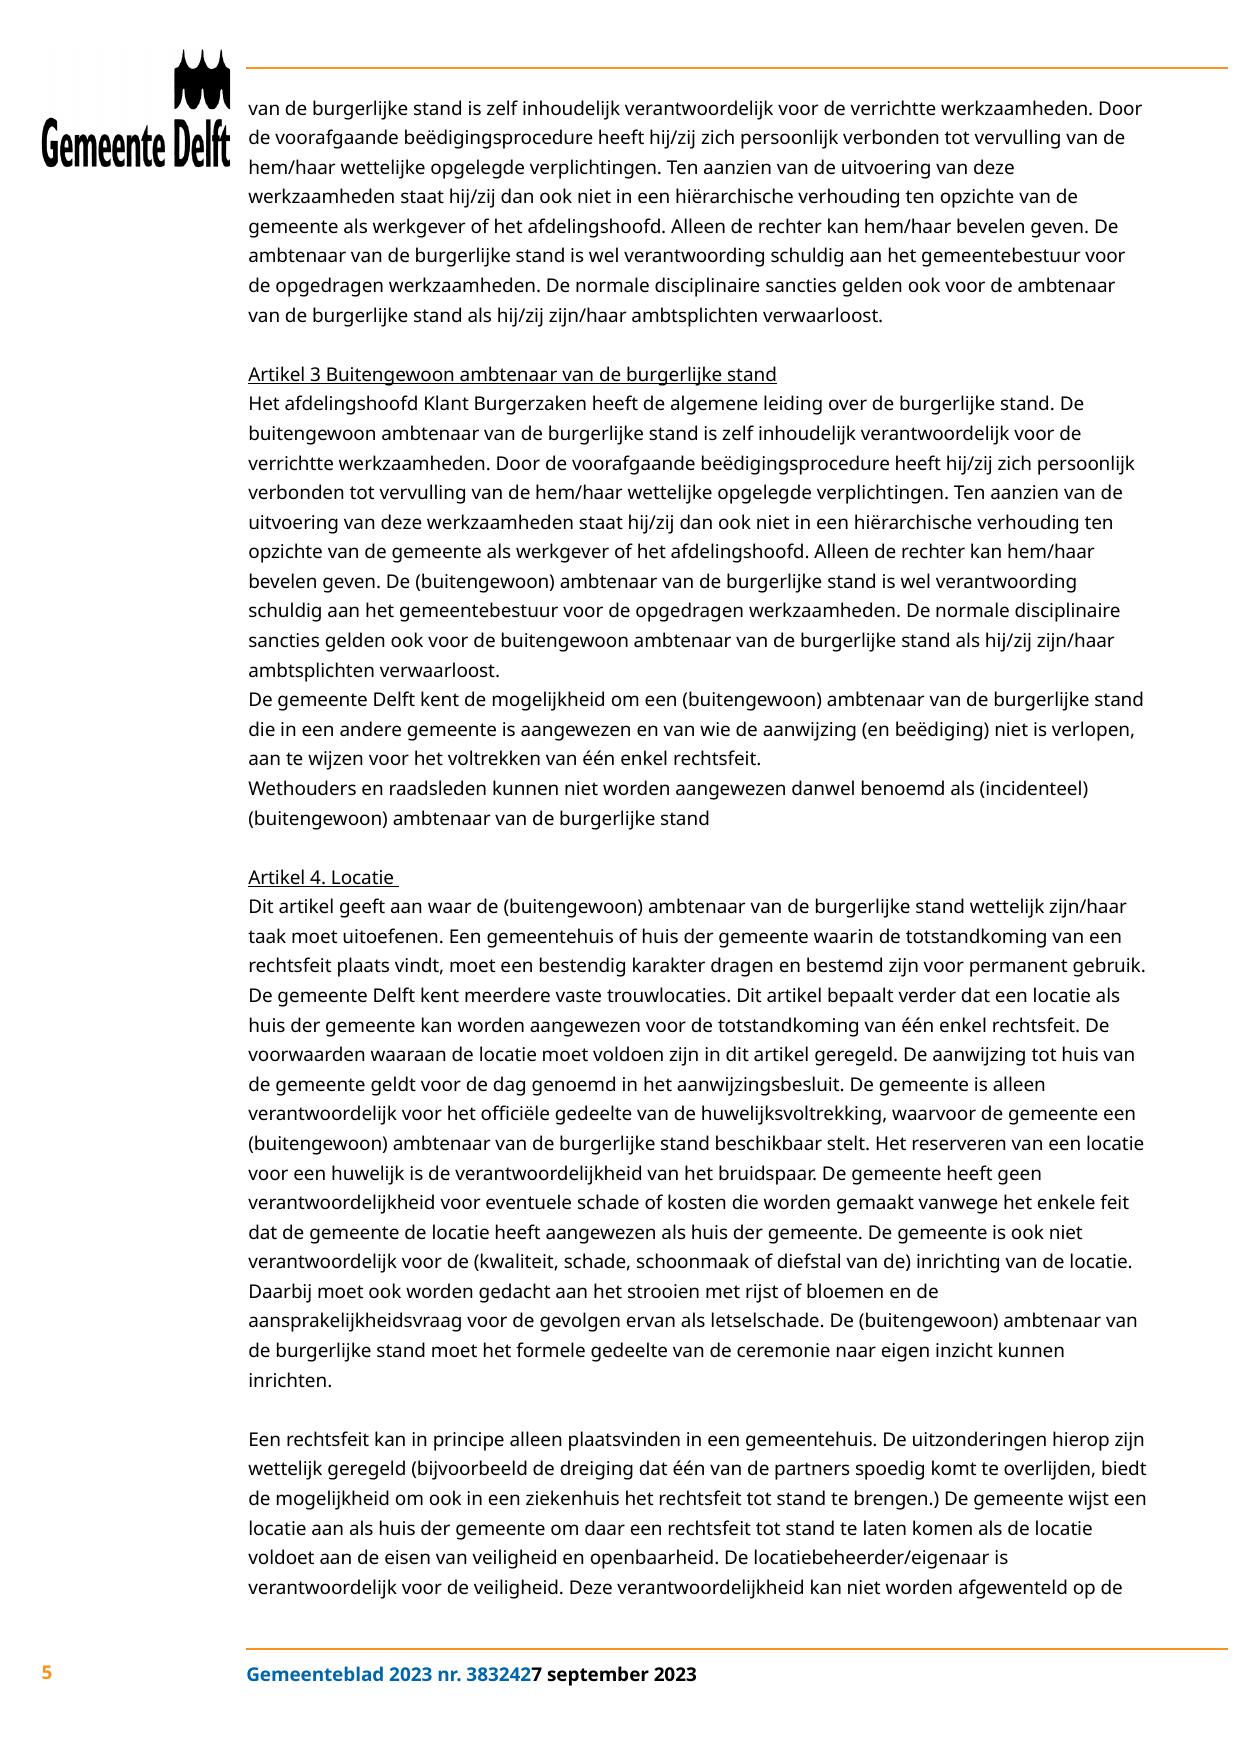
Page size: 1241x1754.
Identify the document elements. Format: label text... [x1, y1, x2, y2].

text De gemeente Delft kent de mogelijkheid om een (buitengewoon) ambtenaar van de burgerlijke stand die in een andere gemeente is aangewezen en van wie de aanwijzing (en beëdiging) niet is verlopen, aan te wijzen voor het voltrekken van één enkel rechtsfeit. [248, 686, 1152, 771]
text Een rechtsfeit kan in principe alleen plaatsvinden in een gemeentehuis. De uitzonderingen hierop zijn wettelijk geregeld (bijvoorbeeld de dreiging dat één van de partners spoedig komt te overlijden, biedt de mogelijkheid om ook in een ziekenhuis het rechtsfeit tot stand te brengen.) De gemeente wijst een locatie aan als huis der gemeente om daar een rechtsfeit tot stand te laten komen als de locatie voldoet aan de eisen van veiligheid en openbaarheid. De locatiebeheerder/eigenaar is verantwoordelijk voor de veiligheid. Deze verantwoordelijkheid kan niet worden afgewenteld op de [248, 1426, 1152, 1600]
picture [41, 47, 231, 172]
text Het afdelingshoofd Klant Burgerzaken heeft de algemene leiding over de burgerlijke stand. De buitengewoon ambtenaar van de burgerlijke stand is zelf inhoudelijk verantwoordelijk voor de verrichtte werkzaamheden. Door de voorafgaande beëdigingsprocedure heeft hij/zij zich persoonlijk verbonden tot vervulling van de hem/haar wettelijke opgelegde verplichtingen. Ten aanzien van de uitvoering van deze werkzaamheden staat hij/zij dan ook niet in een hiërarchische verhouding ten opzichte van de gemeente als werkgever of het afdelingshoofd. Alleen de rechter kan hem/haar bevelen geven. De (buitengewoon) ambtenaar van de burgerlijke stand is wel verantwoording schuldig aan het gemeentebestuur voor de opgedragen werkzaamheden. De normale disciplinaire sancties gelden ook voor de buitengewoon ambtenaar van de burgerlijke stand als hij/zij zijn/haar ambtsplichten verwaarloost. [248, 391, 1152, 683]
text van de burgerlijke stand is zelf inhoudelijk verantwoordelijk voor de verrichtte werkzaamheden. Door de voorafgaande beëdigingsprocedure heeft hij/zij zich persoonlijk verbonden tot vervulling van de hem/haar wettelijke opgelegde verplichtingen. Ten aanzien van de uitvoering van deze werkzaamheden staat hij/zij dan ook niet in een hiërarchische verhouding ten opzichte van de gemeente als werkgever of het afdelingshoofd. Alleen de rechter kan hem/haar bevelen geven. De ambtenaar van de burgerlijke stand is wel verantwoording schuldig aan het gemeentebestuur voor de opgedragen werkzaamheden. De normale disciplinaire sancties gelden ook voor de ambtenaar van de burgerlijke stand als hij/zij zijn/haar ambtsplichten verwaarloost. [248, 95, 1152, 328]
text Artikel 3 Buitengewoon ambtenaar van de burgerlijke stand [248, 361, 1152, 387]
text Wethouders en raadsleden kunnen niet worden aangewezen danwel benoemd als (incidenteel) (buitengewoon) ambtenaar van de burgerlijke stand [248, 775, 1152, 831]
text Dit artikel geeft aan waar de (buitengewoon) ambtenaar van de burgerlijke stand wettelijk zijn/haar taak moet uitoefenen. Een gemeentehuis of huis der gemeente waarin de totstandkoming van een rechtsfeit plaats vindt, moet een bestendig karakter dragen en bestemd zijn voor permanent gebruik. De gemeente Delft kent meerdere vaste trouwlocaties. Dit artikel bepaalt verder dat een locatie als huis der gemeente kan worden aangewezen voor de totstandkoming van één enkel rechtsfeit. De voorwaarden waaraan de locatie moet voldoen zijn in dit artikel geregeld. De aanwijzing tot huis van de gemeente geldt voor de dag genoemd in het aanwijzingsbesluit. De gemeente is alleen verantwoordelijk voor het officiële gedeelte van de huwelijksvoltrekking, waarvoor de gemeente een (buitengewoon) ambtenaar van de burgerlijke stand beschikbaar stelt. Het reserveren van een locatie voor een huwelijk is de verantwoordelijkheid van het bruidspaar. De gemeente heeft geen verantwoordelijkheid voor eventuele schade of kosten die worden gemaakt vanwege het enkele feit dat de gemeente de locatie heeft aangewezen als huis der gemeente. De gemeente is ook niet verantwoordelijk voor de (kwaliteit, schade, schoonmaak of diefstal van de) inrichting van de locatie. Daarbij moet ook worden gedacht aan het strooien met rijst of bloemen en de aansprakelijkheidsvraag voor de gevolgen ervan als letselschade. De (buitengewoon) ambtenaar van de burgerlijke stand moet het formele gedeelte van de ceremonie naar eigen inzicht kunnen inrichten. [248, 893, 1152, 1393]
text Artikel 4. Locatie [248, 864, 1152, 890]
